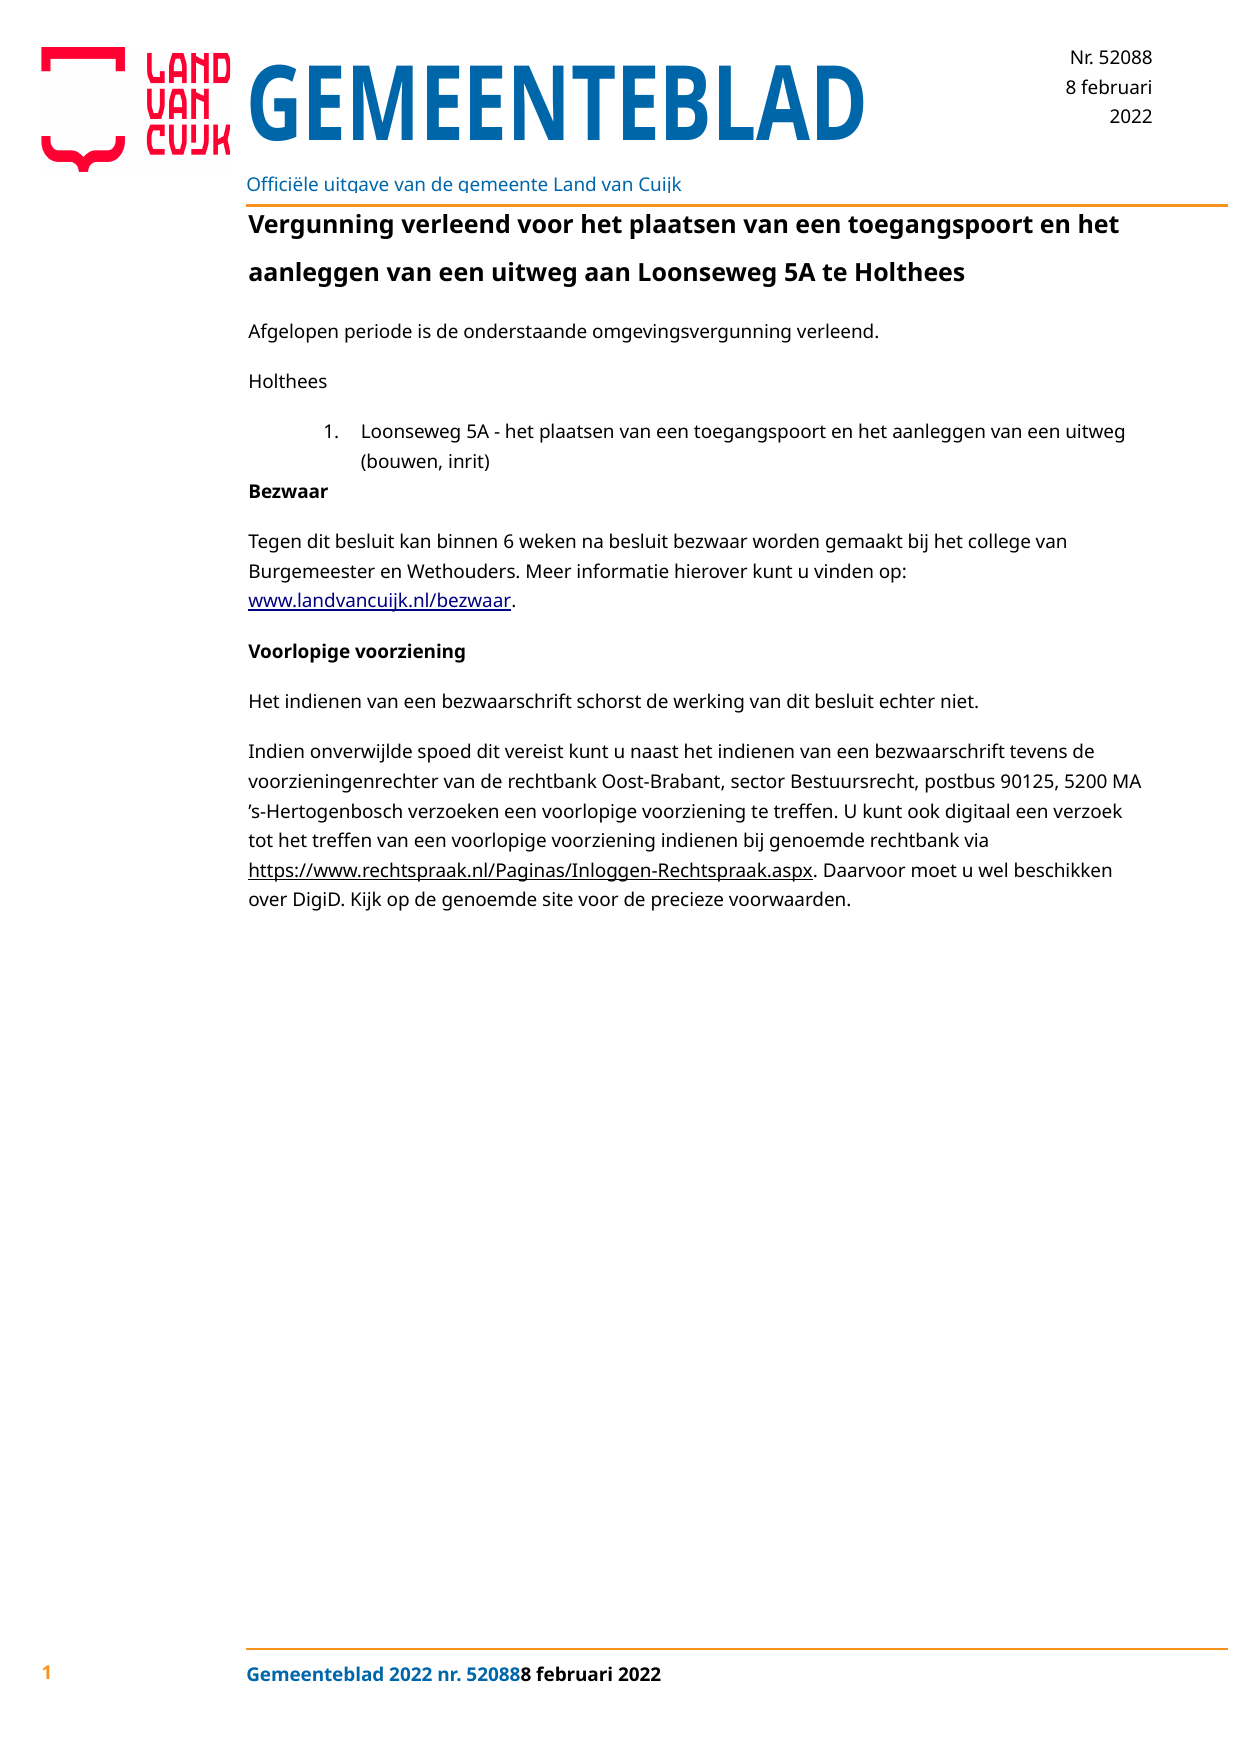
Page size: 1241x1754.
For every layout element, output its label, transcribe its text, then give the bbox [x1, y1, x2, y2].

text Voorlopige voorziening [248, 638, 1152, 664]
text Afgelopen periode is de onderstaande omgevingsvergunning verleend. [248, 318, 1152, 344]
text Tegen dit besluit kan binnen 6 weken na besluit bezwaar worden gemaakt bij het college van Burgemeester en Wethouders. Meer informatie hierover kunt u vinden op: www.landvancuijk.nl/bezwaar. [248, 528, 1152, 613]
list Loonseweg 5A - het plaatsen van een toegangspoort en het aanleggen van een uitweg (bouwen, inrit) [323, 419, 1152, 474]
picture [41, 47, 231, 172]
text Holthees [248, 368, 1152, 394]
text Het indienen van een bezwaarschrift schorst de werking van dit besluit echter niet. [248, 688, 1152, 714]
text Indien onverwijlde spoed dit vereist kunt u naast het indienen van een bezwaarschrift tevens de voorzieningenrechter van de rechtbank Oost-Brabant, sector Bestuursrecht, postbus 90125, 5200 MA ’s-Hertogenbosch verzoeken een voorlopige voorziening te treffen. U kunt ook digitaal een verzoek tot het treffen van een voorlopige voorziening indienen bij genoemde rechtbank via https://www.rechtspraak.nl/Paginas/Inloggen-Rechtspraak.aspx. Daarvoor moet u wel beschikken over DigiD. Kijk op de genoemde site voor de precieze voorwaarden. [248, 739, 1152, 912]
text Vergunning verleend voor het plaatsen van een toegangspoort en het aanleggen van een uitweg aan Loonseweg 5A te Holthees [248, 207, 1152, 288]
text Bezwaar [248, 478, 1152, 504]
